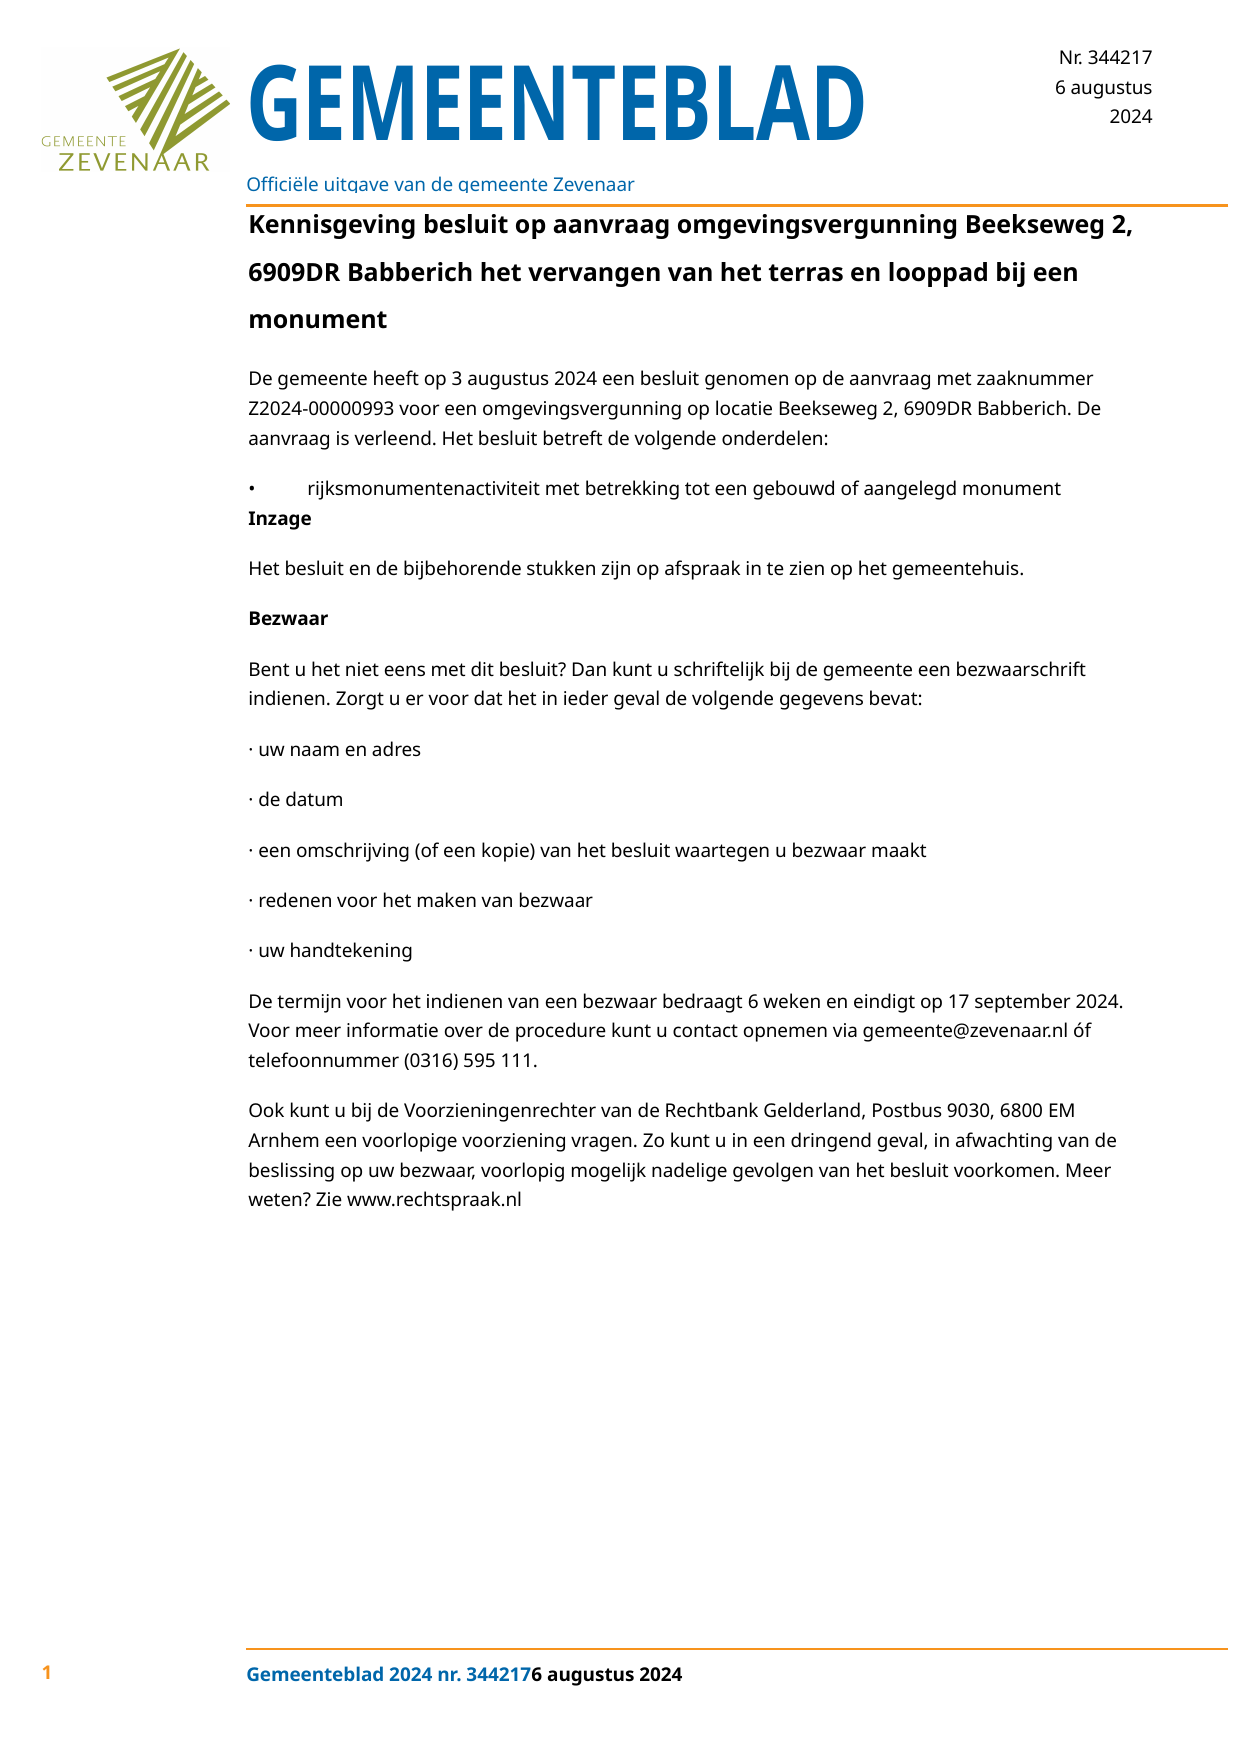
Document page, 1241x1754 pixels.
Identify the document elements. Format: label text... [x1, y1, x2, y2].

text De termijn voor het indienen van een bezwaar bedraagt 6 weken en eindigt op 17 september 2024. Voor meer informatie over de procedure kunt u contact opnemen via gemeente@zevenaar.nl óf telefoonnummer (0316) 595 111. [248, 988, 1152, 1073]
text · de datum [248, 786, 1152, 812]
text · een omschrijving (of een kopie) van het besluit waartegen u bezwaar maakt [248, 837, 1152, 862]
text · uw naam en adres [248, 736, 1152, 762]
picture [41, 47, 231, 172]
text Kennisgeving besluit op aanvraag omgevingsvergunning Beekseweg 2, 6909DR Babberich het vervangen van het terras en looppad bij een monument [248, 207, 1152, 336]
text · uw handtekening [248, 938, 1152, 963]
text · redenen voor het maken van bezwaar [248, 887, 1152, 913]
text Bezwaar [248, 606, 1152, 631]
text Bent u het niet eens met dit besluit? Dan kunt u schriftelijk bij de gemeente een bezwaarschrift indienen. Zorgt u er voor dat het in ieder geval de volgende gegevens bevat: [248, 656, 1152, 711]
text Inzage [248, 505, 1152, 530]
text Het besluit en de bijbehorende stukken zijn op afspraak in te zien op het gemeentehuis. [248, 555, 1152, 581]
list rijksmonumentenactiviteit met betrekking tot een gebouwd of aangelegd monument [248, 475, 1152, 501]
text De gemeente heeft op 3 augustus 2024 een besluit genomen op de aanvraag met zaaknummer Z2024-00000993 voor een omgevingsvergunning op locatie Beekseweg 2, 6909DR Babberich. De aanvraag is verleend. Het besluit betreft de volgende onderdelen: [248, 366, 1152, 450]
text Ook kunt u bij de Voorzieningenrechter van de Rechtbank Gelderland, Postbus 9030, 6800 EM Arnhem een voorlopige voorziening vragen. Zo kunt u in een dringend geval, in afwachting van de beslissing op uw bezwaar, voorlopig mogelijk nadelige gevolgen van het besluit voorkomen. Meer weten? Zie www.rechtspraak.nl [248, 1098, 1152, 1212]
